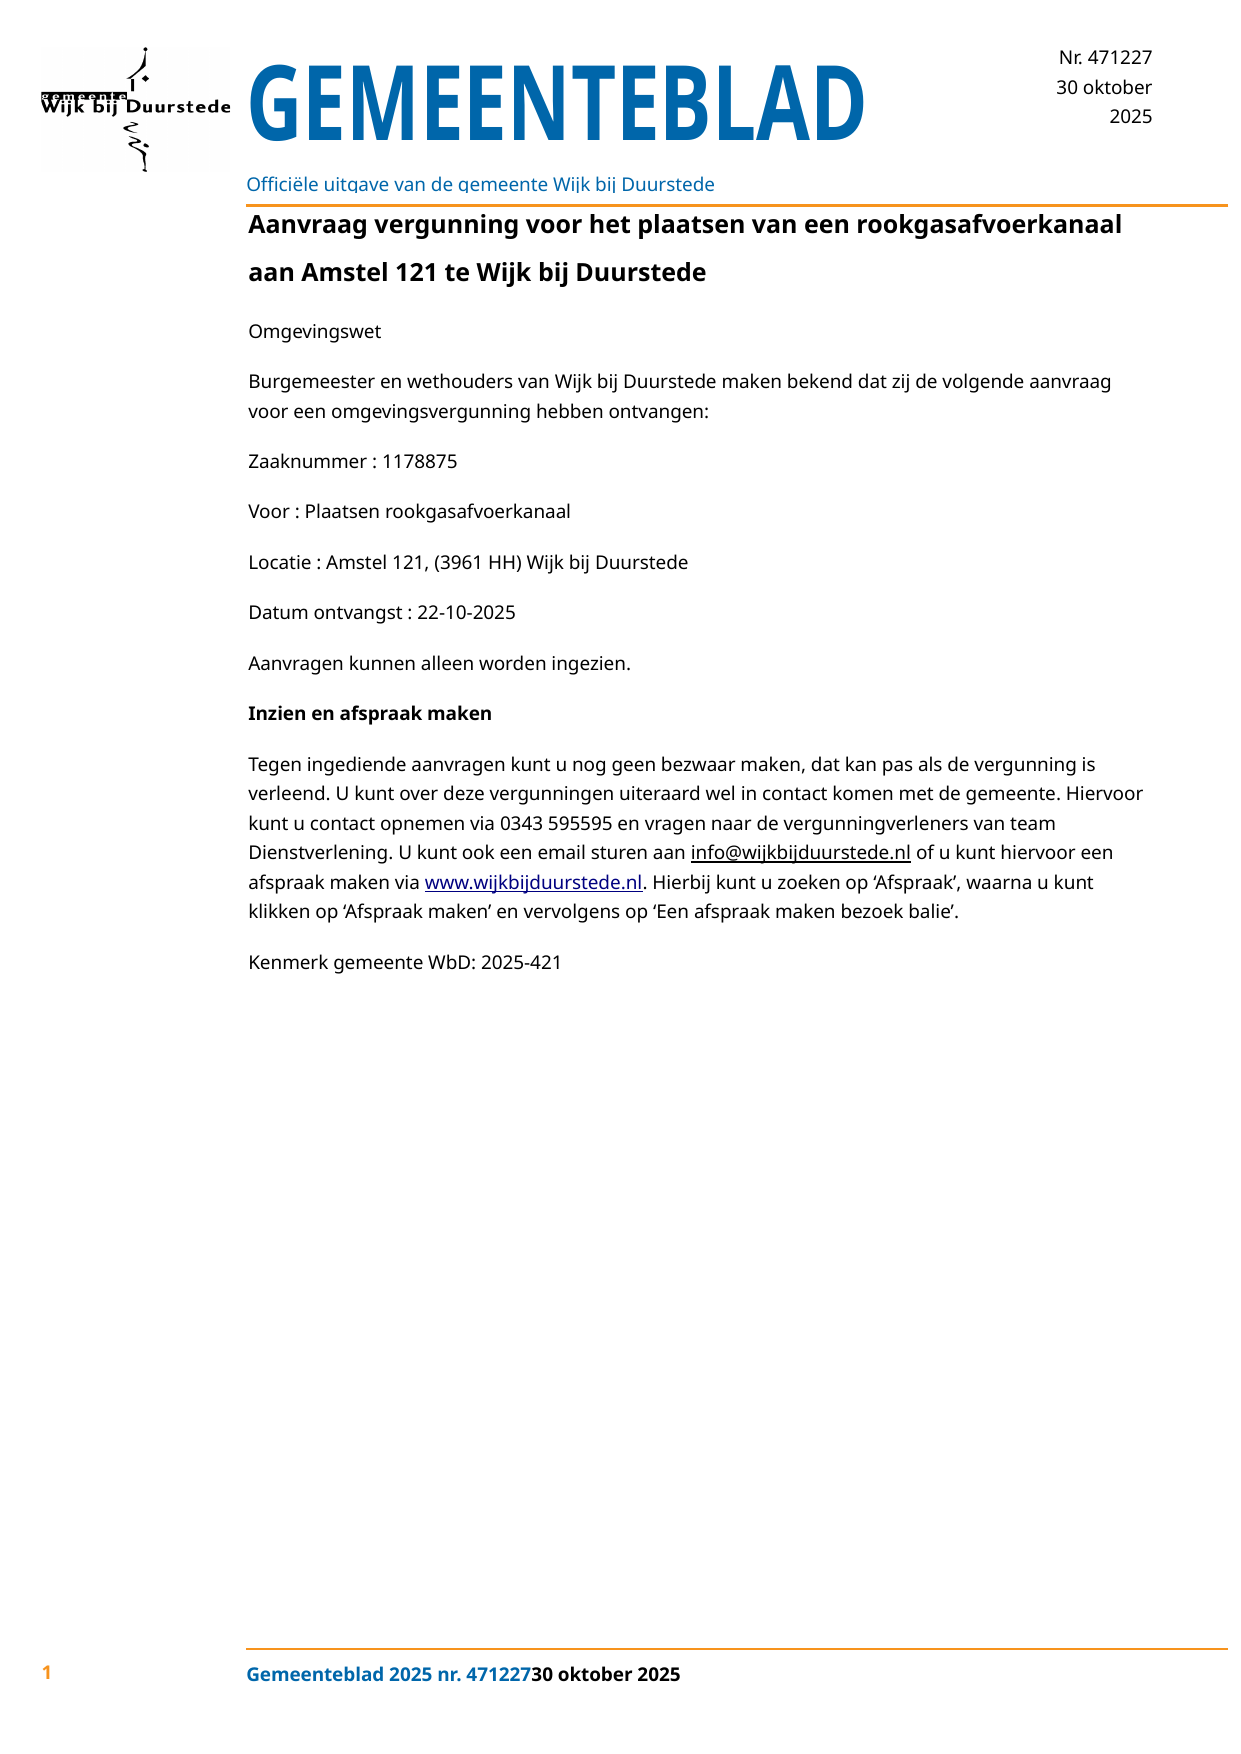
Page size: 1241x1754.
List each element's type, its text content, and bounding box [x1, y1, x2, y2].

text Zaaknummer : 1178875 [248, 448, 1152, 474]
text Inzien en afspraak maken [248, 700, 1152, 726]
text Voor : Plaatsen rookgasafvoerkanaal [248, 499, 1152, 524]
text Aanvraag vergunning voor het plaatsen van een rookgasafvoerkanaal aan Amstel 121 te Wijk bij Duurstede [248, 207, 1152, 288]
text Tegen ingediende aanvragen kunt u nog geen bezwaar maken, dat kan pas als de vergunning is verleend. U kunt over deze vergunningen uiteraard wel in contact komen met de gemeente. Hiervoor kunt u contact opnemen via 0343 595595 en vragen naar de vergunningverleners van team Dienstverlening. U kunt ook een email sturen aan info@wijkbijduurstede.nl of u kunt hiervoor een afspraak maken via www.wijkbijduurstede.nl. Hierbij kunt u zoeken op ‘Afspraak’, waarna u kunt klikken op ‘Afspraak maken’ en vervolgens op ‘Een afspraak maken bezoek balie’. [248, 751, 1152, 924]
text Datum ontvangst : 22-10-2025 [248, 599, 1152, 625]
text Aanvragen kunnen alleen worden ingezien. [248, 650, 1152, 676]
text Kenmerk gemeente WbD: 2025-421 [248, 949, 1152, 975]
text Burgemeester en wethouders van Wijk bij Duurstede maken bekend dat zij de volgende aanvraag voor een omgevingsvergunning hebben ontvangen: [248, 368, 1152, 424]
text Locatie : Amstel 121, (3961 HH) Wijk bij Duurstede [248, 549, 1152, 575]
text Omgevingswet [248, 318, 1152, 344]
picture [41, 47, 231, 172]
